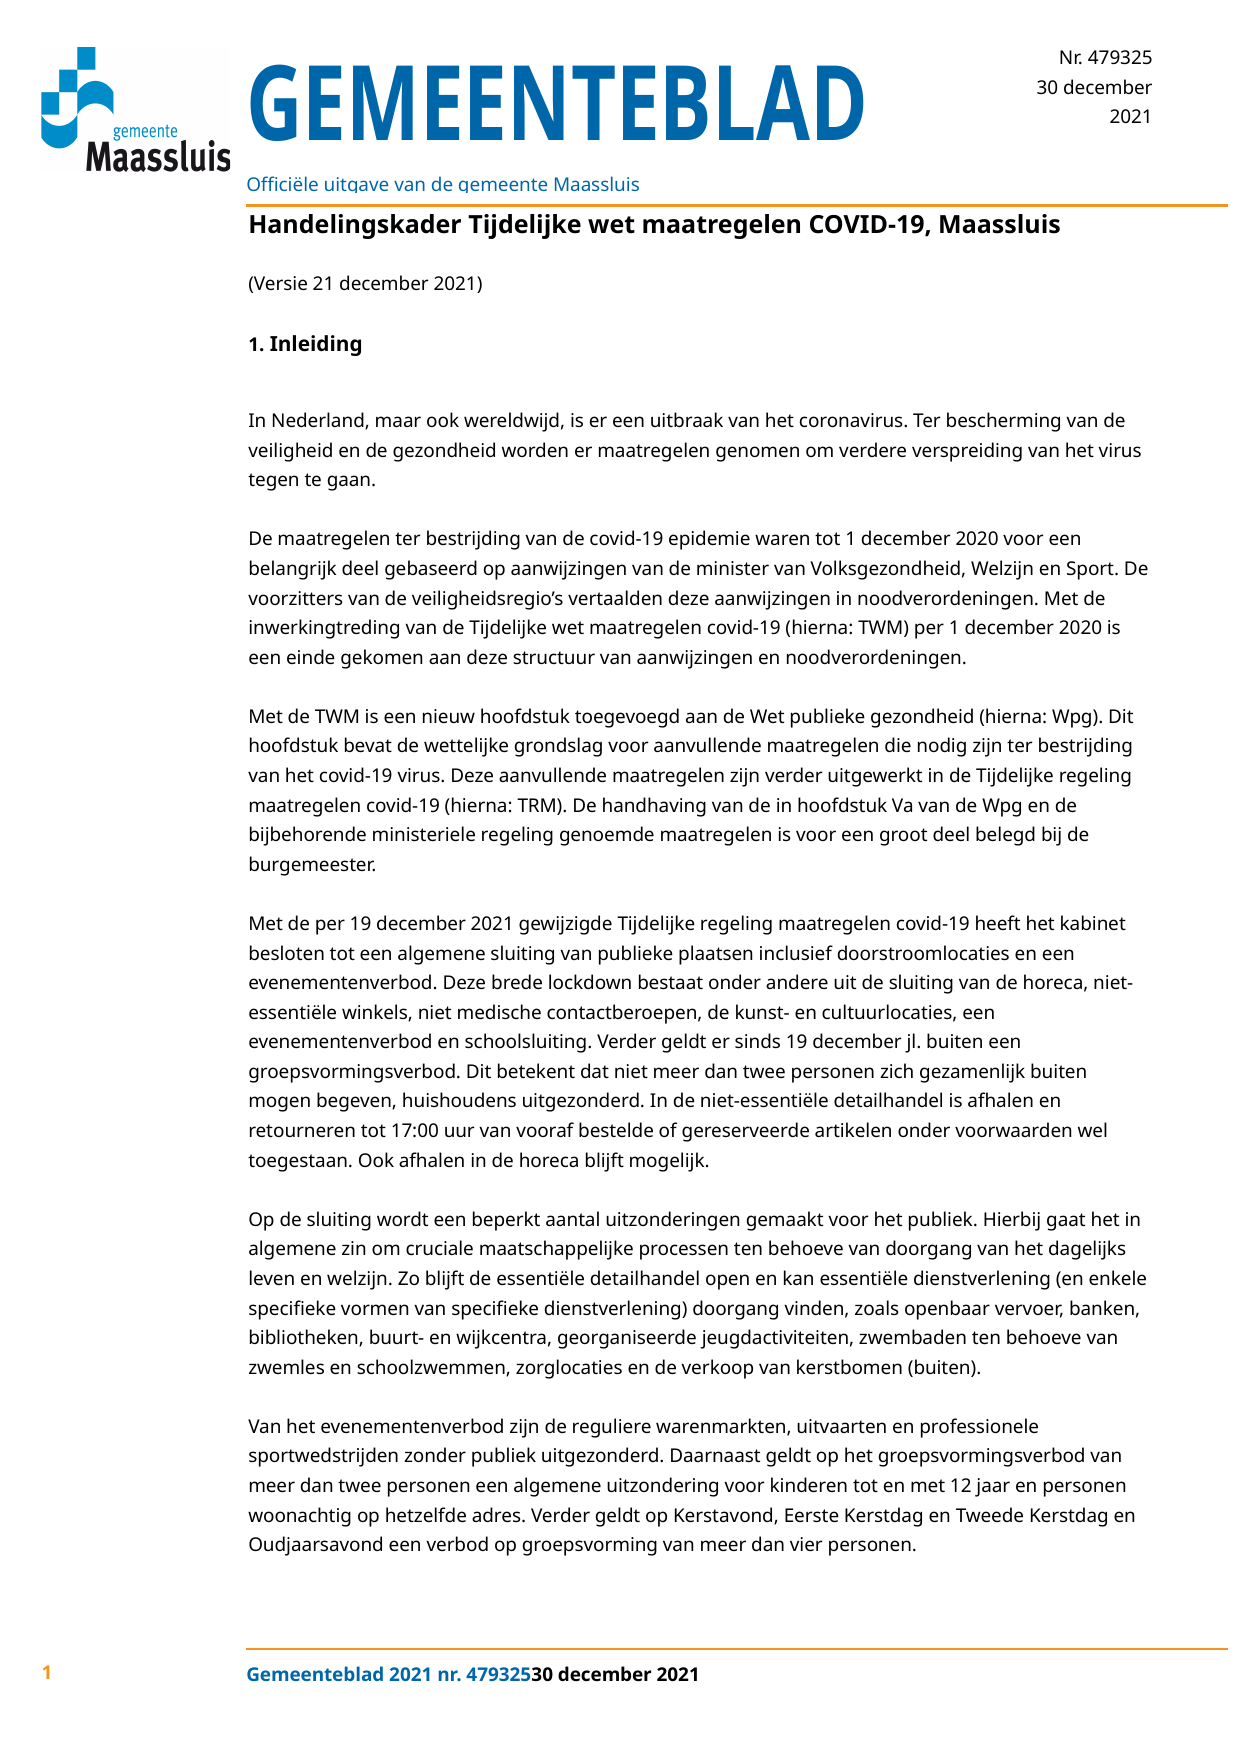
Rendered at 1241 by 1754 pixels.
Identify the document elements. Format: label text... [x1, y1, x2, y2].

text Op de sluiting wordt een beperkt aantal uitzonderingen gemaakt voor het publiek. Hierbij gaat het in algemene zin om cruciale maatschappelijke processen ten behoeve van doorgang van het dagelijks leven en welzijn. Zo blijft de essentiële detailhandel open en kan essentiële dienstverlening (en enkele specifieke vormen van specifieke dienstverlening) doorgang vinden, zoals openbaar vervoer, banken, bibliotheken, buurt- en wijkcentra, georganiseerde jeugdactiviteiten, zwembaden ten behoeve van zwemles en schoolzwemmen, zorglocaties en de verkoop van kerstbomen (buiten). [248, 1206, 1152, 1379]
text Met de per 19 december 2021 gewijzigde Tijdelijke regeling maatregelen covid-19 heeft het kabinet besloten tot een algemene sluiting van publieke plaatsen inclusief doorstroomlocaties en een evenementenverbod. Deze brede lockdown bestaat onder andere uit de sluiting van de horeca, niet-essentiële winkels, niet medische contactberoepen, de kunst- en cultuurlocaties, een evenementenverbod en schoolsluiting. Verder geldt er sinds 19 december jl. buiten een groepsvormingsverbod. Dit betekent dat niet meer dan twee personen zich gezamenlijk buiten mogen begeven, huishoudens uitgezonderd. In de niet-essentiële detailhandel is afhalen en retourneren tot 17:00 uur van vooraf bestelde of gereserveerde artikelen onder voorwaarden wel toegestaan. Ook afhalen in de horeca blijft mogelijk. [248, 910, 1152, 1172]
picture [41, 47, 77, 92]
text 1. Inleiding [248, 329, 1152, 358]
text In Nederland, maar ook wereldwijd, is er een uitbraak van het coronavirus. Ter bescherming van de veiligheid en de gezondheid worden er maatregelen genomen om verdere verspreiding van het virus tegen te gaan. [248, 407, 1152, 492]
picture [41, 47, 231, 172]
text Met de TWM is een nieuw hoofdstuk toegevoegd aan de Wet publieke gezondheid (hierna: Wpg). Dit hoofdstuk bevat de wettelijke grondslag voor aanvullende maatregelen die nodig zijn ter bestrijding van het covid-19 virus. Deze aanvullende maatregelen zijn verder uitgewerkt in de Tijdelijke regeling maatregelen covid-19 (hierna: TRM). De handhaving van de in hoofdstuk Va van de Wpg en de bijbehorende ministeriele regeling genoemde maatregelen is voor een groot deel belegd bij de burgemeester. [248, 703, 1152, 877]
text (Versie 21 december 2021) [248, 270, 1152, 296]
text De maatregelen ter bestrijding van de covid-19 epidemie waren tot 1 december 2020 voor een belangrijk deel gebaseerd op aanwijzingen van de minister van Volksgezondheid, Welzijn en Sport. De voorzitters van de veiligheidsregio’s vertaalden deze aanwijzingen in noodverordeningen. Met de inwerkingtreding van de Tijdelijke wet maatregelen covid-19 (hierna: TWM) per 1 december 2020 is een einde gekomen aan deze structuur van aanwijzingen en noodverordeningen. [248, 526, 1152, 669]
text Handelingskader Tijdelijke wet maatregelen COVID-19, Maassluis [248, 207, 1152, 241]
text Van het evenementenverbod zijn de reguliere warenmarkten, uitvaarten en professionele sportwedstrijden zonder publiek uitgezonderd. Daarnaast geldt op het groepsvormingsverbod van meer dan twee personen een algemene uitzondering voor kinderen tot en met 12 jaar en personen woonachtig op hetzelfde adres. Verder geldt op Kerstavond, Eerste Kerstdag en Tweede Kerstdag en Oudjaarsavond een verbod op groepsvorming van meer dan vier personen. [248, 1413, 1152, 1557]
